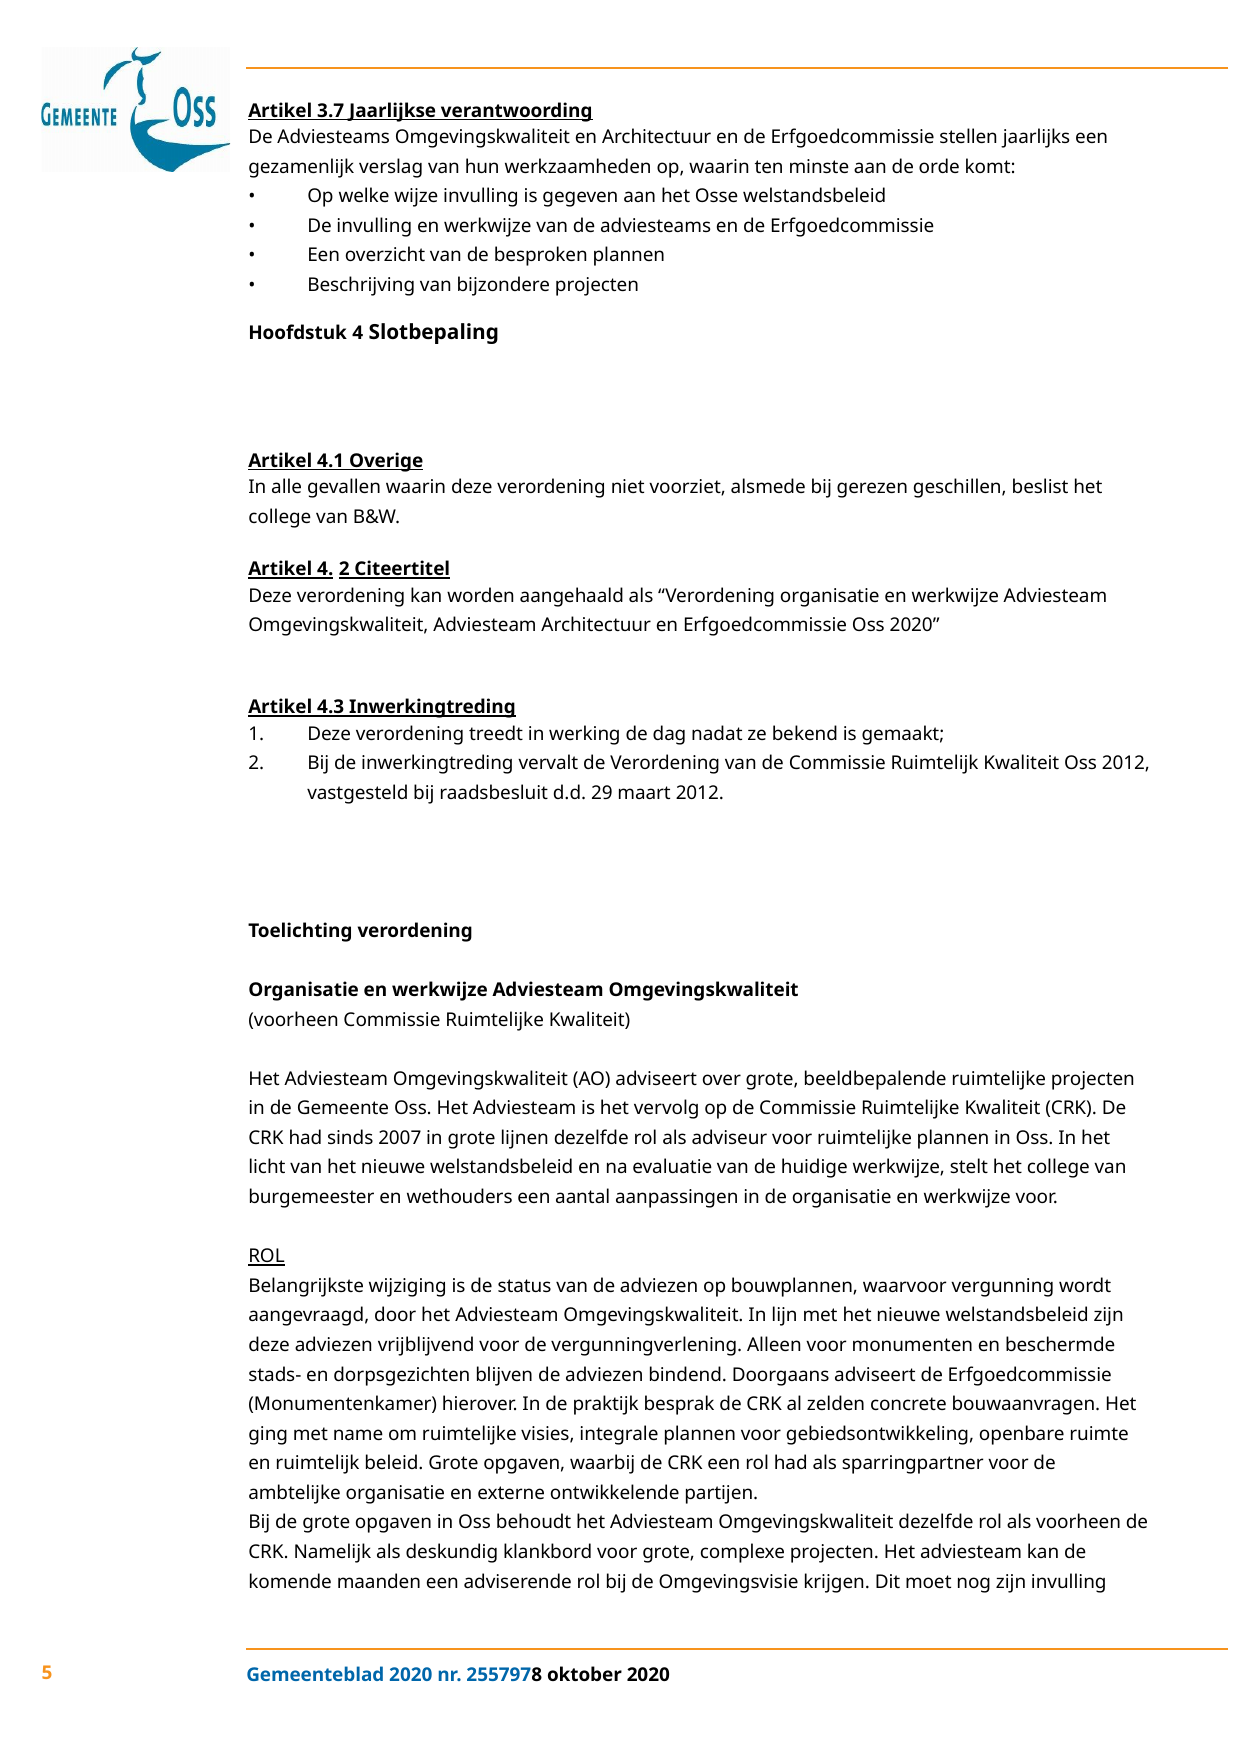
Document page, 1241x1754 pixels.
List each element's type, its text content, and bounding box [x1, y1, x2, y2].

text De Adviesteams Omgevingskwaliteit en Architectuur en de Erfgoedcommissie stellen jaarlijks een gezamenlijk verslag van hun werkzaamheden op, waarin ten minste aan de orde komt: [248, 123, 1152, 178]
text Artikel 3.7 Jaarlijkse verantwoording [248, 95, 1152, 123]
text Belangrijkste wijziging is de status van de adviezen op bouwplannen, waarvoor vergunning wordt aangevraagd, door het Adviesteam Omgevingskwaliteit. In lijn met het nieuwe welstandsbeleid zijn deze adviezen vrijblijvend voor de vergunningverlening. Alleen voor monumenten en beschermde stads- en dorpsgezichten blijven de adviezen bindend. Doorgaans adviseert de Erfgoedcommissie (Monumentenkamer) hierover. In de praktijk besprak de CRK al zelden concrete bouwaanvragen. Het ging met name om ruimtelijke visies, integrale plannen voor gebiedsontwikkeling, openbare ruimte en ruimtelijk beleid. Grote opgaven, waarbij de CRK een rol had als sparringpartner voor de ambtelijke organisatie en externe ontwikkelende partijen. [248, 1272, 1152, 1505]
list Bij de inwerkingtreding vervalt de Verordening van de Commissie Ruimtelijk Kwaliteit Oss 2012, vastgesteld bij raadsbesluit d.d. 29 maart 2012. [248, 749, 1152, 805]
text Het Adviesteam Omgevingskwaliteit (AO) adviseert over grote, beeldbepalende ruimtelijke projecten in de Gemeente Oss. Het Adviesteam is het vervolg op de Commissie Ruimtelijke Kwaliteit (CRK). De CRK had sinds 2007 in grote lijnen dezelfde rol als adviseur voor ruimtelijke plannen in Oss. In het licht van het nieuwe welstandsbeleid en na evaluatie van de huidige werkwijze, stelt het college van burgemeester en wethouders een aantal aanpassingen in de organisatie en werkwijze voor. [248, 1065, 1152, 1209]
text (voorheen Commissie Ruimtelijke Kwaliteit) [248, 1006, 1152, 1031]
text Artikel 4.1 Overige [248, 445, 1152, 473]
list Deze verordening treedt in werking de dag nadat ze bekend is gemaakt; [248, 720, 1152, 746]
text Hoofdstuk 4 Slotbepaling [248, 317, 1152, 345]
list Op welke wijze invulling is gegeven aan het Osse welstandsbeleid [248, 182, 1152, 208]
text ROL [248, 1242, 1152, 1268]
text Artikel 4.3 Inwerkingtreding [248, 691, 1152, 720]
text Artikel 4. 2 Citeertitel [248, 553, 1152, 582]
list Beschrijving van bijzondere projecten [248, 271, 1152, 297]
text Bij de grote opgaven in Oss behoudt het Adviesteam Omgevingskwaliteit dezelfde rol als voorheen de CRK. Namelijk als deskundig klankbord voor grote, complexe projecten. Het adviesteam kan de komende maanden een adviserende rol bij de Omgevingsvisie krijgen. Dit moet nog zijn invulling [248, 1509, 1152, 1593]
text Deze verordening kan worden aangehaald als “Verordening organisatie en werkwijze Adviesteam Omgevingskwaliteit, Adviesteam Architectuur en Erfgoedcommissie Oss 2020” [248, 582, 1152, 637]
picture [41, 47, 231, 172]
list Een overzicht van de besproken plannen [248, 242, 1152, 267]
text In alle gevallen waarin deze verordening niet voorziet, alsmede bij gerezen geschillen, beslist het college van B&W. [248, 473, 1152, 529]
text Organisatie en werkwijze Adviesteam Omgevingskwaliteit [248, 976, 1152, 1002]
text Toelichting verordening [248, 917, 1152, 943]
list De invulling en werkwijze van de adviesteams en de Erfgoedcommissie [248, 212, 1152, 238]
